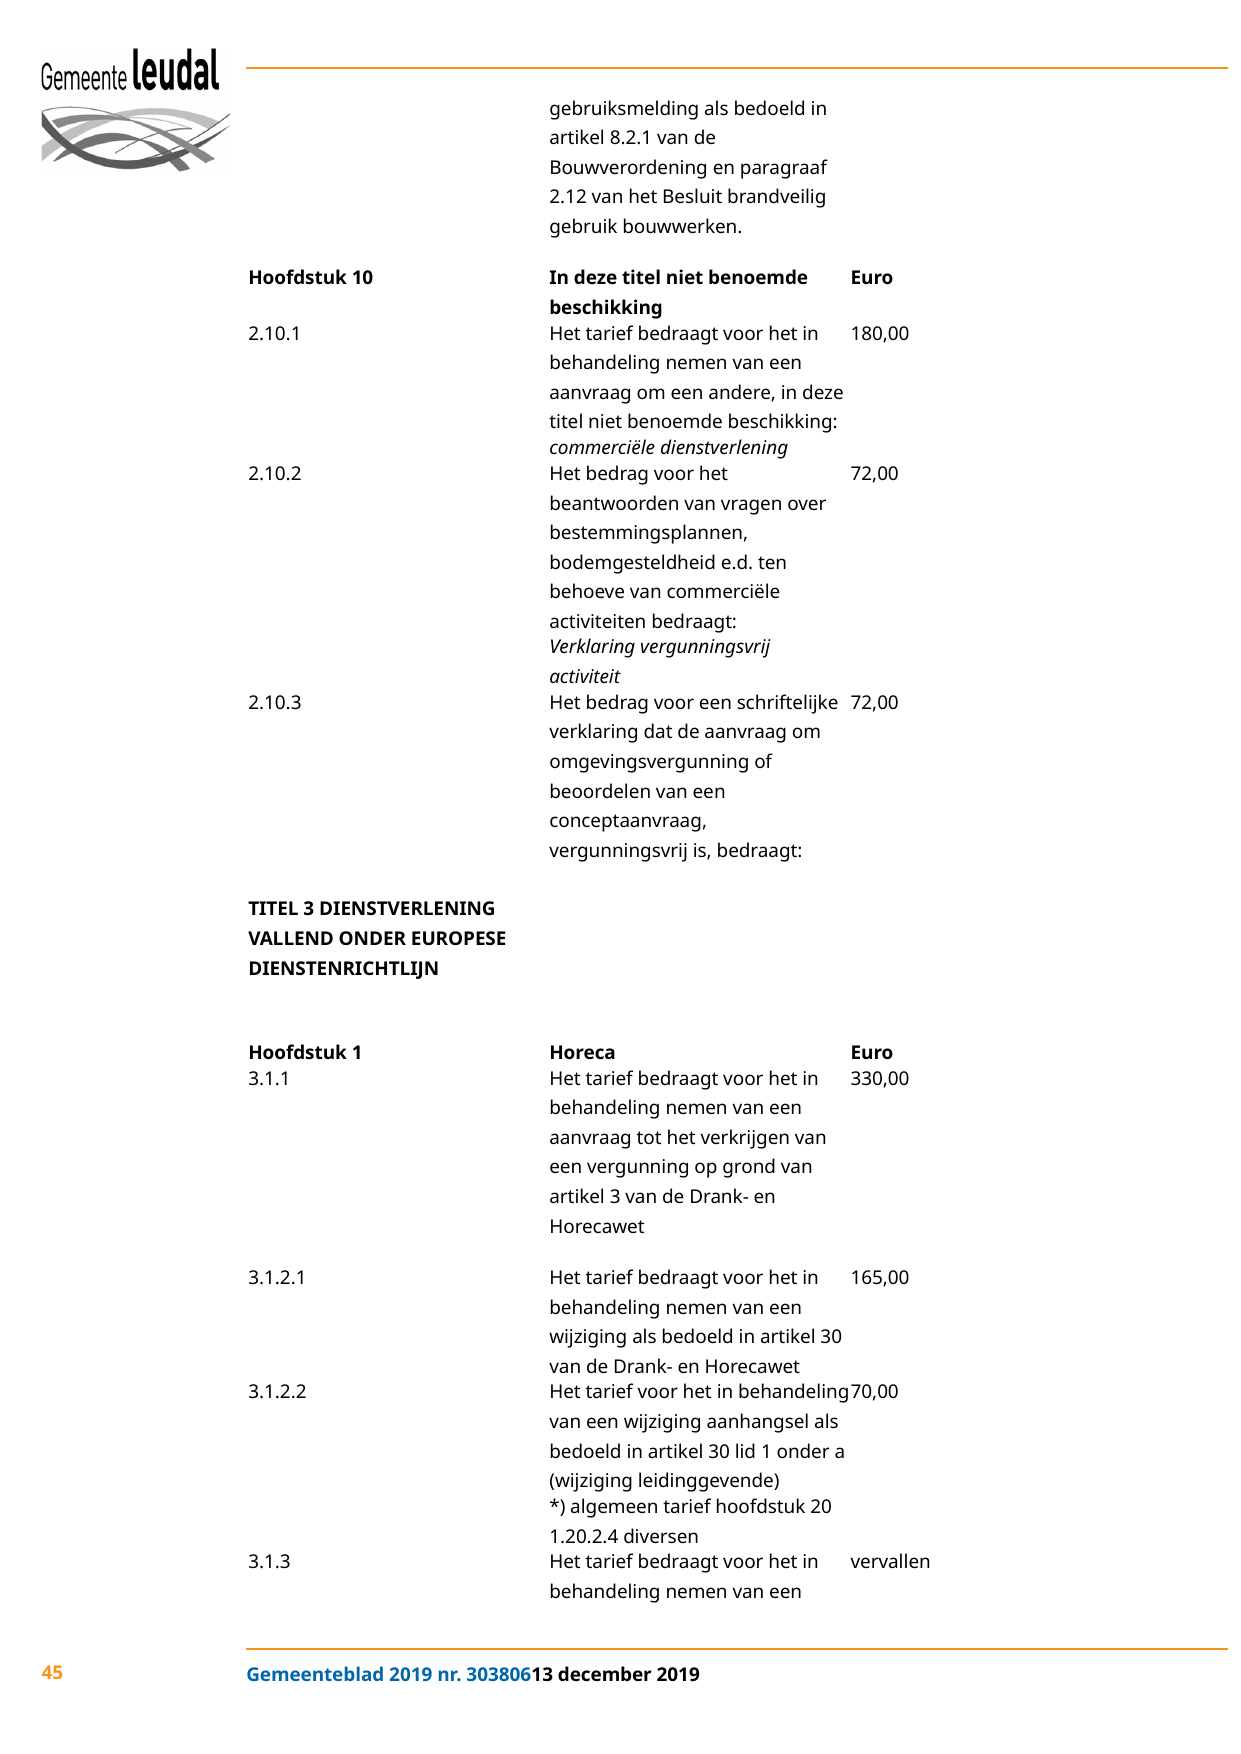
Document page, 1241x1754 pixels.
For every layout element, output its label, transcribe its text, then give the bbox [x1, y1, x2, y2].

table_cell 2.10.1 [248, 320, 549, 434]
table_cell 72,00 [850, 460, 1152, 634]
table_cell Het tarief voor het in behandeling van een wijziging aanhangsel als bedoeld in artikel 30 lid 1 onder a (wijziging leidinggevende) [549, 1379, 850, 1493]
table_cell [549, 1239, 850, 1264]
table_cell [850, 1239, 1152, 1264]
picture [41, 47, 231, 172]
table_cell [850, 434, 1152, 460]
table_cell Het bedrag voor een schriftelijke verklaring dat de aanvraag om omgevingsvergunning of beoordelen van een conceptaanvraag, vergunningsvrij is, bedraagt: [549, 689, 850, 863]
table_cell Het tarief bedraagt voor het in behandeling nemen van een [549, 1549, 850, 1604]
table_cell vervallen [850, 1549, 1152, 1604]
table_cell [248, 634, 549, 689]
table_cell [248, 981, 549, 1006]
table_cell 165,00 [850, 1264, 1152, 1379]
table_cell Hoofdstuk 10 [248, 265, 549, 320]
table_cell Het tarief bedraagt voor het in behandeling nemen van een wijziging als bedoeld in artikel 30 van de Drank- en Horecawet [549, 1264, 850, 1379]
table_cell [850, 95, 1152, 239]
table_header Hoofdstuk 1 [248, 1039, 549, 1065]
table_cell gebruiksmelding als bedoeld in artikel 8.2.1 van de Bouwverordening en paragraaf 2.12 van het Besluit brandveilig gebruik bouwwerken. [549, 95, 850, 239]
table_header Horeca [549, 1039, 850, 1065]
table_header TITEL 3 DIENSTVERLENING VALLEND ONDER EUROPESE DIENSTENRICHTLIJN [248, 896, 549, 981]
table_cell 330,00 [850, 1065, 1152, 1238]
table_cell Euro [850, 265, 1152, 320]
table_cell [248, 1493, 549, 1548]
table_cell 2.10.3 [248, 689, 549, 863]
table_cell Het tarief bedraagt voor het in behandeling nemen van een aanvraag tot het verkrijgen van een vergunning op grond van artikel 3 van de Drank- en Horecawet [549, 1065, 850, 1238]
table_cell 70,00 [850, 1379, 1152, 1493]
table_cell 3.1.2.1 [248, 1264, 549, 1379]
table_cell [549, 981, 850, 1006]
table_cell [248, 434, 549, 460]
table_cell 180,00 [850, 320, 1152, 434]
table_cell [248, 239, 549, 264]
table_cell [850, 239, 1152, 264]
table_cell 72,00 [850, 689, 1152, 863]
table_cell Het tarief bedraagt voor het in behandeling nemen van een aanvraag om een andere, in deze titel niet benoemde beschikking: [549, 320, 850, 434]
table_cell commerciële dienstverlening [549, 434, 850, 460]
table_cell In deze titel niet benoemde beschikking [549, 265, 850, 320]
table_cell [850, 981, 1152, 1006]
table_cell Het bedrag voor het beantwoorden van vragen over bestemmingsplannen, bodemgesteldheid e.d. ten behoeve van commerciële activiteiten bedraagt: [549, 460, 850, 634]
table_cell 3.1.3 [248, 1549, 549, 1604]
table_cell [850, 1493, 1152, 1548]
table_cell [248, 1239, 549, 1264]
table_header Euro [850, 1039, 1152, 1065]
table_cell 3.1.2.2 [248, 1379, 549, 1493]
table_cell 3.1.1 [248, 1065, 549, 1238]
table_cell [850, 634, 1152, 689]
table_cell Verklaring vergunningsvrij activiteit [549, 634, 850, 689]
table_cell *) algemeen tarief hoofdstuk 20 1.20.2.4 diversen [549, 1493, 850, 1548]
table_cell [549, 239, 850, 264]
table_cell 2.10.2 [248, 460, 549, 634]
table_cell [248, 95, 549, 239]
